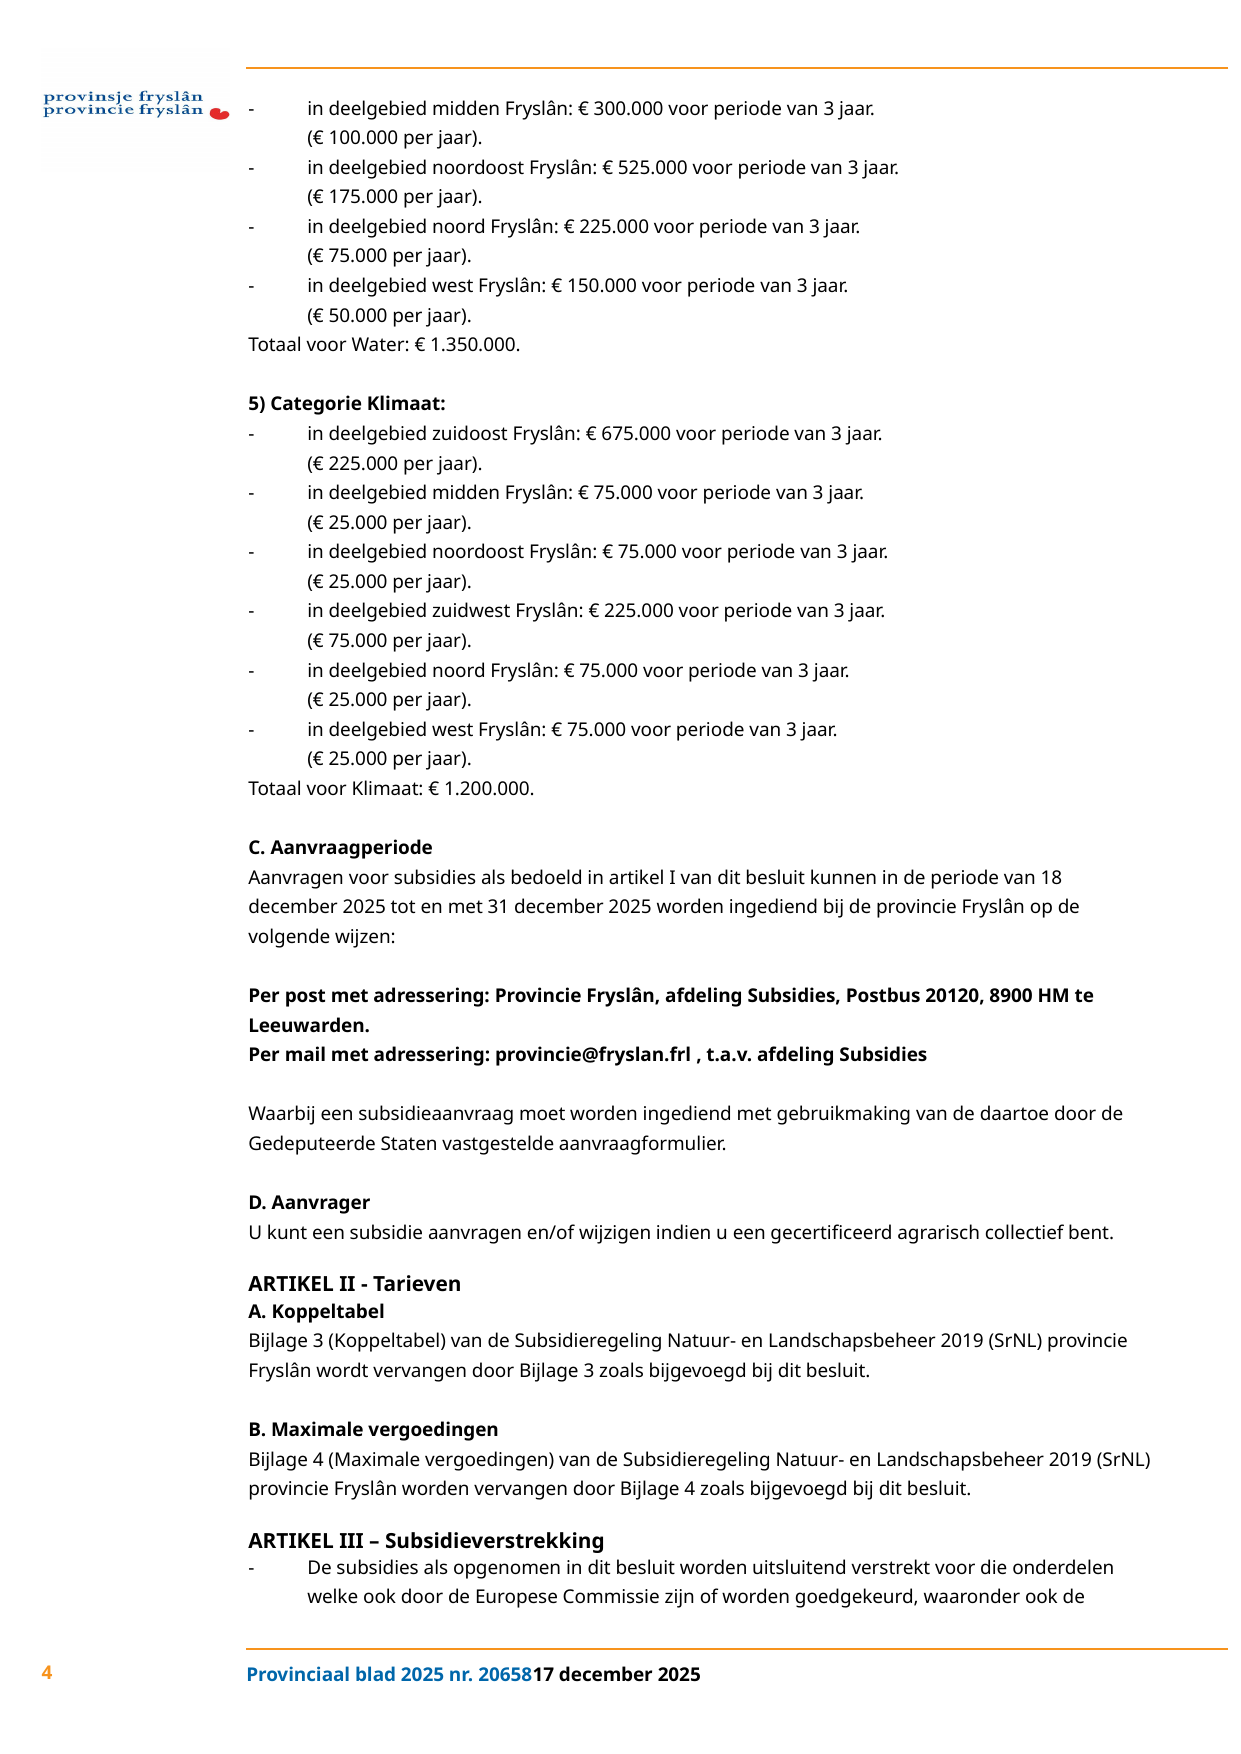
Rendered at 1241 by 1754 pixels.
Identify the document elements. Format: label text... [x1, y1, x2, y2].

text Totaal voor Klimaat: € 1.200.000. [248, 775, 1152, 801]
text 5) Categorie Klimaat: [248, 391, 1152, 416]
list (€ 100.000 per jaar). [248, 124, 1152, 150]
text ARTIKEL II - Tarieven [248, 1269, 1152, 1298]
list (€ 175.000 per jaar). [248, 183, 1152, 209]
list (€ 25.000 per jaar). [248, 509, 1152, 535]
text C. Aanvraagperiode [248, 834, 1152, 860]
list in deelgebied midden Fryslân: € 300.000 voor periode van 3 jaar. [248, 95, 1152, 121]
text B. Maximale vergoedingen [248, 1416, 1152, 1442]
list (€ 25.000 per jaar). [248, 686, 1152, 712]
text Per mail met adressering: provincie@fryslan.frl , t.a.v. afdeling Subsidies [248, 1041, 1152, 1067]
list (€ 75.000 per jaar). [248, 627, 1152, 653]
list in deelgebied zuidoost Fryslân: € 675.000 voor periode van 3 jaar. [248, 420, 1152, 446]
list (€ 50.000 per jaar). [248, 302, 1152, 328]
text A. Koppeltabel [248, 1298, 1152, 1323]
text Per post met adressering: Provincie Fryslân, afdeling Subsidies, Postbus 20120, 8900 HM te Leeuwarden. [248, 982, 1152, 1038]
list in deelgebied noord Fryslân: € 225.000 voor periode van 3 jaar. [248, 213, 1152, 239]
text Bijlage 4 (Maximale vergoedingen) van de Subsidieregeling Natuur- en Landschapsbeheer 2019 (SrNL) provincie Fryslân worden vervangen door Bijlage 4 zoals bijgevoegd bij dit besluit. [248, 1446, 1152, 1501]
text U kunt een subsidie aanvragen en/of wijzigen indien u een gecertificeerd agrarisch collectief bent. [248, 1219, 1152, 1245]
list (€ 75.000 per jaar). [248, 243, 1152, 268]
text Totaal voor Water: € 1.350.000. [248, 331, 1152, 357]
list in deelgebied noordoost Fryslân: € 75.000 voor periode van 3 jaar. [248, 538, 1152, 564]
list in deelgebied noord Fryslân: € 75.000 voor periode van 3 jaar. [248, 657, 1152, 683]
list in deelgebied midden Fryslân: € 75.000 voor periode van 3 jaar. [248, 479, 1152, 505]
list (€ 25.000 per jaar). [248, 746, 1152, 771]
text Bijlage 3 (Koppeltabel) van de Subsidieregeling Natuur- en Landschapsbeheer 2019 (SrNL) provincie Fryslân wordt vervangen door Bijlage 3 zoals bijgevoegd bij dit besluit. [248, 1327, 1152, 1383]
list (€ 25.000 per jaar). [248, 568, 1152, 594]
text Waarbij een subsidieaanvraag moet worden ingediend met gebruikmaking van de daartoe door de Gedeputeerde Staten vastgestelde aanvraagformulier. [248, 1101, 1152, 1156]
list in deelgebied noordoost Fryslân: € 525.000 voor periode van 3 jaar. [248, 154, 1152, 180]
list (€ 225.000 per jaar). [248, 450, 1152, 476]
picture [41, 47, 231, 172]
list in deelgebied west Fryslân: € 75.000 voor periode van 3 jaar. [248, 716, 1152, 742]
text Aanvragen voor subsidies als bedoeld in artikel I van dit besluit kunnen in de periode van 18 december 2025 tot en met 31 december 2025 worden ingediend bij de provincie Fryslân op de volgende wijzen: [248, 864, 1152, 949]
list in deelgebied zuidwest Fryslân: € 225.000 voor periode van 3 jaar. [248, 598, 1152, 623]
text ARTIKEL III – Subsidieverstrekking [248, 1526, 1152, 1554]
list De subsidies als opgenomen in dit besluit worden uitsluitend verstrekt voor die onderdelen welke ook door de Europese Commissie zijn of worden goedgekeurd, waaronder ook de [248, 1554, 1152, 1609]
list in deelgebied west Fryslân: € 150.000 voor periode van 3 jaar. [248, 272, 1152, 298]
text D. Aanvrager [248, 1189, 1152, 1215]
